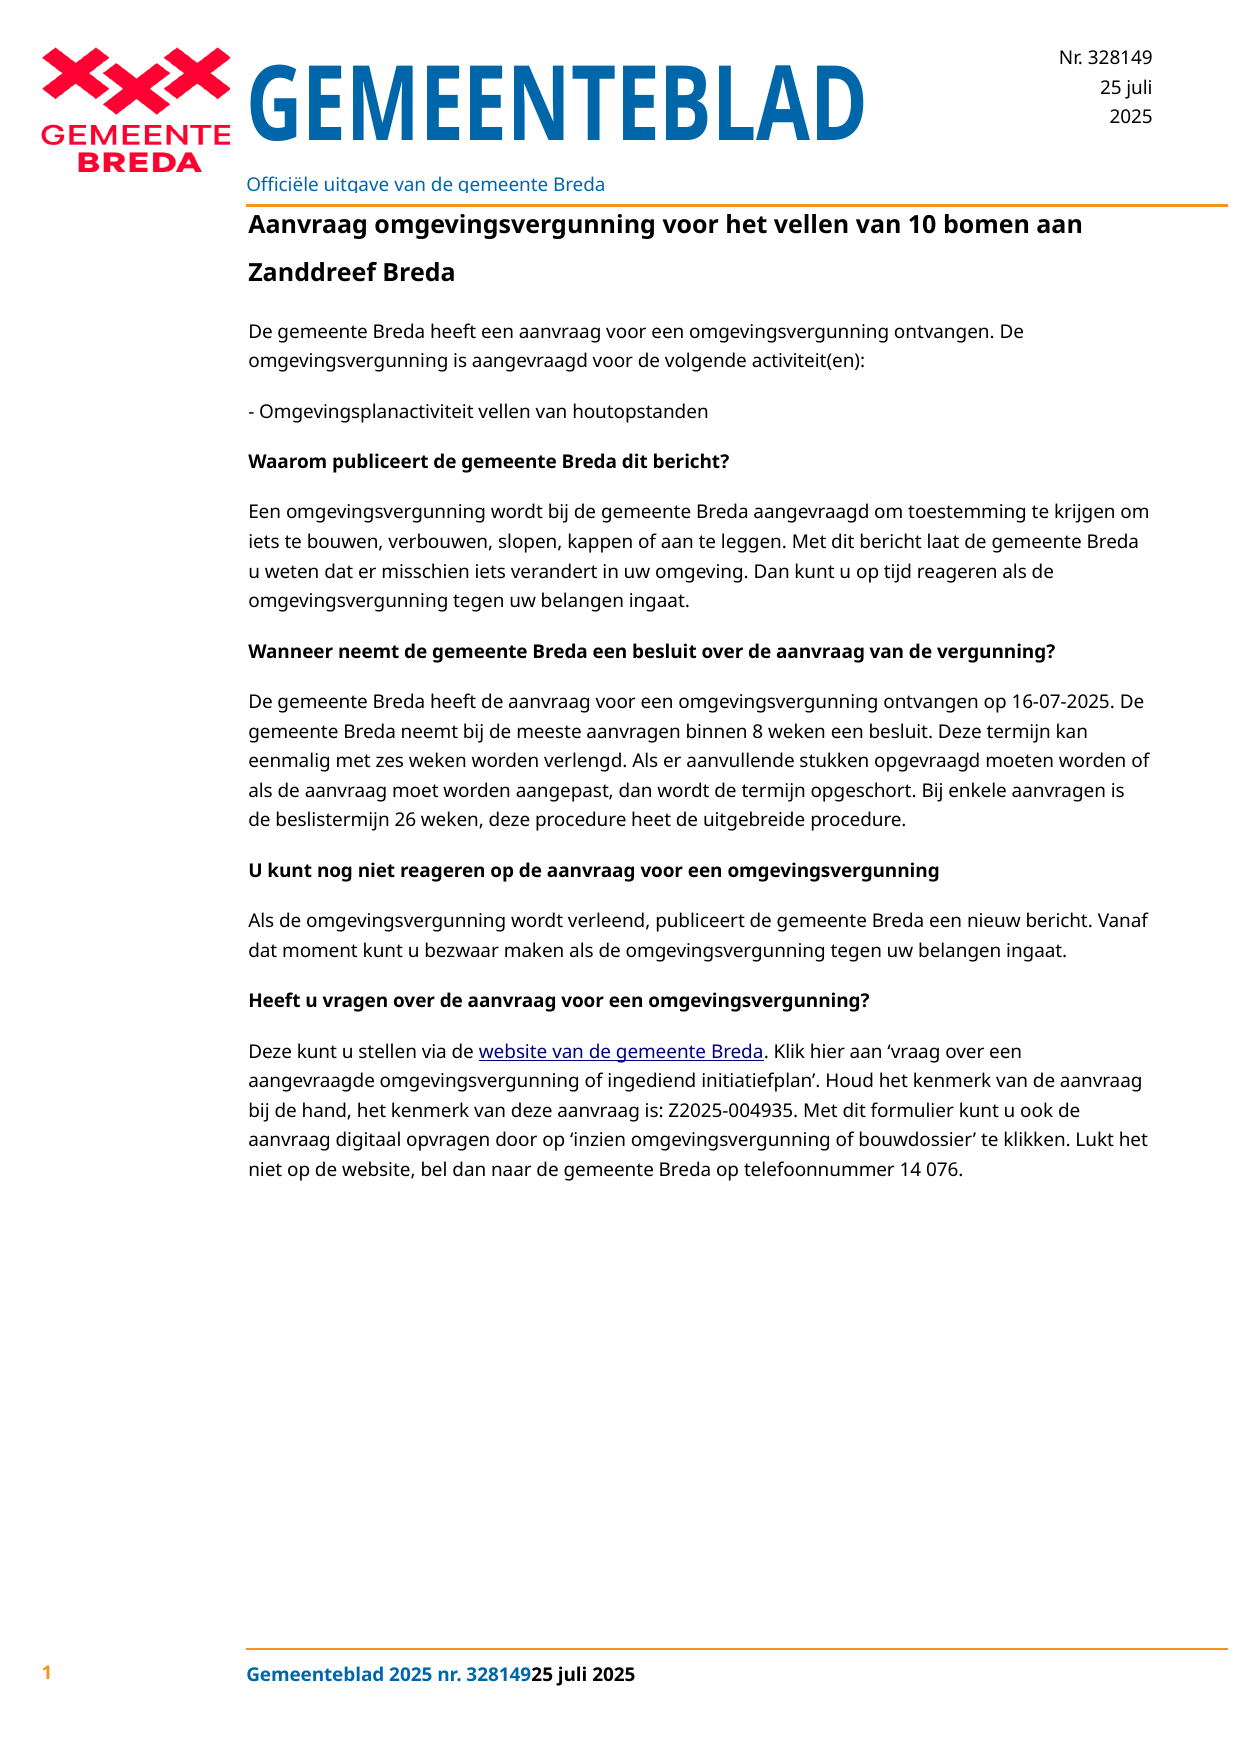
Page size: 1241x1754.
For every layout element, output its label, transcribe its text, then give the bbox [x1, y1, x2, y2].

text Aanvraag omgevingsvergunning voor het vellen van 10 bomen aan Zanddreef Breda [248, 207, 1152, 288]
text U kunt nog niet reageren op de aanvraag voor een omgevingsvergunning [248, 857, 1152, 883]
text Wanneer neemt de gemeente Breda een besluit over de aanvraag van de vergunning? [248, 638, 1152, 664]
text Als de omgevingsvergunning wordt verleend, publiceert de gemeente Breda een nieuw bericht. Vanaf dat moment kunt u bezwaar maken als de omgevingsvergunning tegen uw belangen ingaat. [248, 907, 1152, 963]
text Heeft u vragen over de aanvraag voor een omgevingsvergunning? [248, 987, 1152, 1013]
text - Omgevingsplanactiviteit vellen van houtopstanden [248, 398, 1152, 424]
text Een omgevingsvergunning wordt bij de gemeente Breda aangevraagd om toestemming te krijgen om iets te bouwen, verbouwen, slopen, kappen of aan te leggen. Met dit bericht laat de gemeente Breda u weten dat er misschien iets verandert in uw omgeving. Dan kunt u op tijd reageren als de omgevingsvergunning tegen uw belangen ingaat. [248, 499, 1152, 613]
text De gemeente Breda heeft de aanvraag voor een omgevingsvergunning ontvangen op 16-07-2025. De gemeente Breda neemt bij de meeste aanvragen binnen 8 weken een besluit. Deze termijn kan eenmalig met zes weken worden verlengd. Als er aanvullende stukken opgevraagd moeten worden of als de aanvraag moet worden aangepast, dan wordt de termijn opgeschort. Bij enkele aanvragen is de beslistermijn 26 weken, deze procedure heet de uitgebreide procedure. [248, 688, 1152, 832]
text De gemeente Breda heeft een aanvraag voor een omgevingsvergunning ontvangen. De omgevingsvergunning is aangevraagd voor de volgende activiteit(en): [248, 318, 1152, 373]
text Waarom publiceert de gemeente Breda dit bericht? [248, 448, 1152, 474]
text Deze kunt u stellen via de website van de gemeente Breda. Klik hier aan ‘vraag over een aangevraagde omgevingsvergunning of ingediend initiatiefplan’. Houd het kenmerk van de aanvraag bij de hand, het kenmerk van deze aanvraag is: Z2025-004935. Met dit formulier kunt u ook de aanvraag digitaal opvragen door op ‘inzien omgevingsvergunning of bouwdossier’ te klikken. Lukt het niet op de website, bel dan naar de gemeente Breda op telefoonnummer 14 076. [248, 1038, 1152, 1182]
picture [41, 47, 231, 172]
